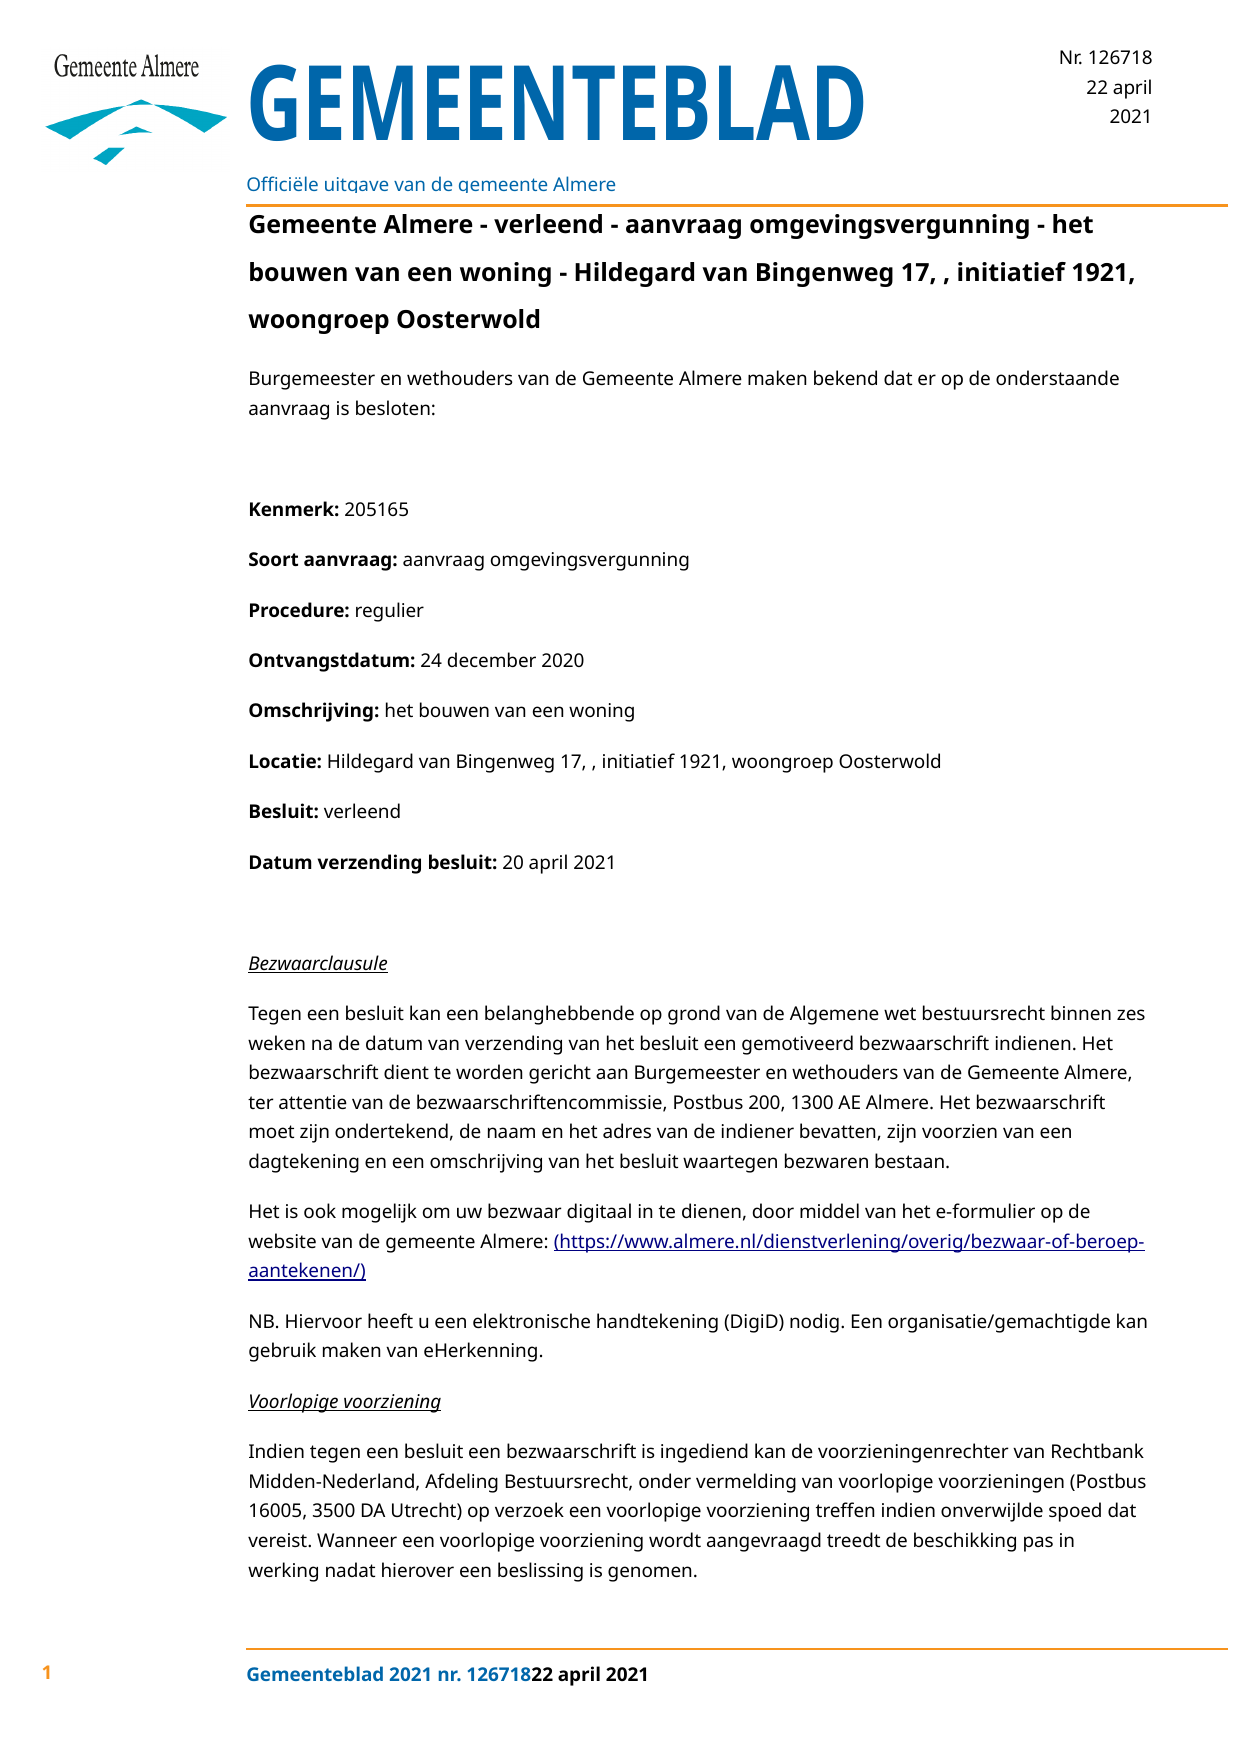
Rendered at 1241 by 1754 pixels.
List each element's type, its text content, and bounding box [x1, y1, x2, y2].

text Omschrijving: het bouwen van een woning [248, 698, 1152, 723]
text Datum verzending besluit: 20 april 2021 [248, 849, 1152, 874]
text Indien tegen een besluit een bezwaarschrift is ingediend kan de voorzieningenrechter van Rechtbank Midden-Nederland, Afdeling Bestuursrecht, onder vermelding van voorlopige voorzieningen (Postbus 16005, 3500 DA Utrecht) op verzoek een voorlopige voorziening treffen indien onverwijlde spoed dat vereist. Wanneer een voorlopige voorziening wordt aangevraagd treedt de beschikking pas in werking nadat hierover een beslissing is genomen. [248, 1438, 1152, 1582]
text Het is ook mogelijk om uw bezwaar digitaal in te dienen, door middel van het e-formulier op de website van de gemeente Almere: (https://www.almere.nl/dienstverlening/overig/bezwaar-of-beroep-aantekenen/) [248, 1198, 1152, 1283]
picture [41, 47, 231, 172]
text Kenmerk: 205165 [248, 496, 1152, 522]
text Burgemeester en wethouders van de Gemeente Almere maken bekend dat er op de onderstaande aanvraag is besloten: [248, 366, 1152, 421]
text Locatie: Hildegard van Bingenweg 17, , initiatief 1921, woongroep Oosterwold [248, 748, 1152, 774]
text Procedure: regulier [248, 597, 1152, 622]
text Tegen een besluit kan een belanghebbende op grond van de Algemene wet bestuursrecht binnen zes weken na de datum van verzending van het besluit een gemotiveerd bezwaarschrift indienen. Het bezwaarschrift dient te worden gericht aan Burgemeester en wethouders van de Gemeente Almere, ter attentie van de bezwaarschriftencommissie, Postbus 200, 1300 AE Almere. Het bezwaarschrift moet zijn ondertekend, de naam en het adres van de indiener bevatten, zijn voorzien van een dagtekening en een omschrijving van het besluit waartegen bezwaren bestaan. [248, 1000, 1152, 1174]
text Soort aanvraag: aanvraag omgevingsvergunning [248, 546, 1152, 572]
text NB. Hiervoor heeft u een elektronische handtekening (DigiD) nodig. Een organisatie/gemachtigde kan gebruik maken van eHerkenning. [248, 1308, 1152, 1363]
text Bezwaarclausule [248, 950, 1152, 975]
text Gemeente Almere - verleend - aanvraag omgevingsvergunning - het bouwen van een woning - Hildegard van Bingenweg 17, , initiatief 1921, woongroep Oosterwold [248, 207, 1152, 336]
text Besluit: verleend [248, 798, 1152, 824]
text Ontvangstdatum: 24 december 2020 [248, 647, 1152, 673]
text Voorlopige voorziening [248, 1388, 1152, 1414]
